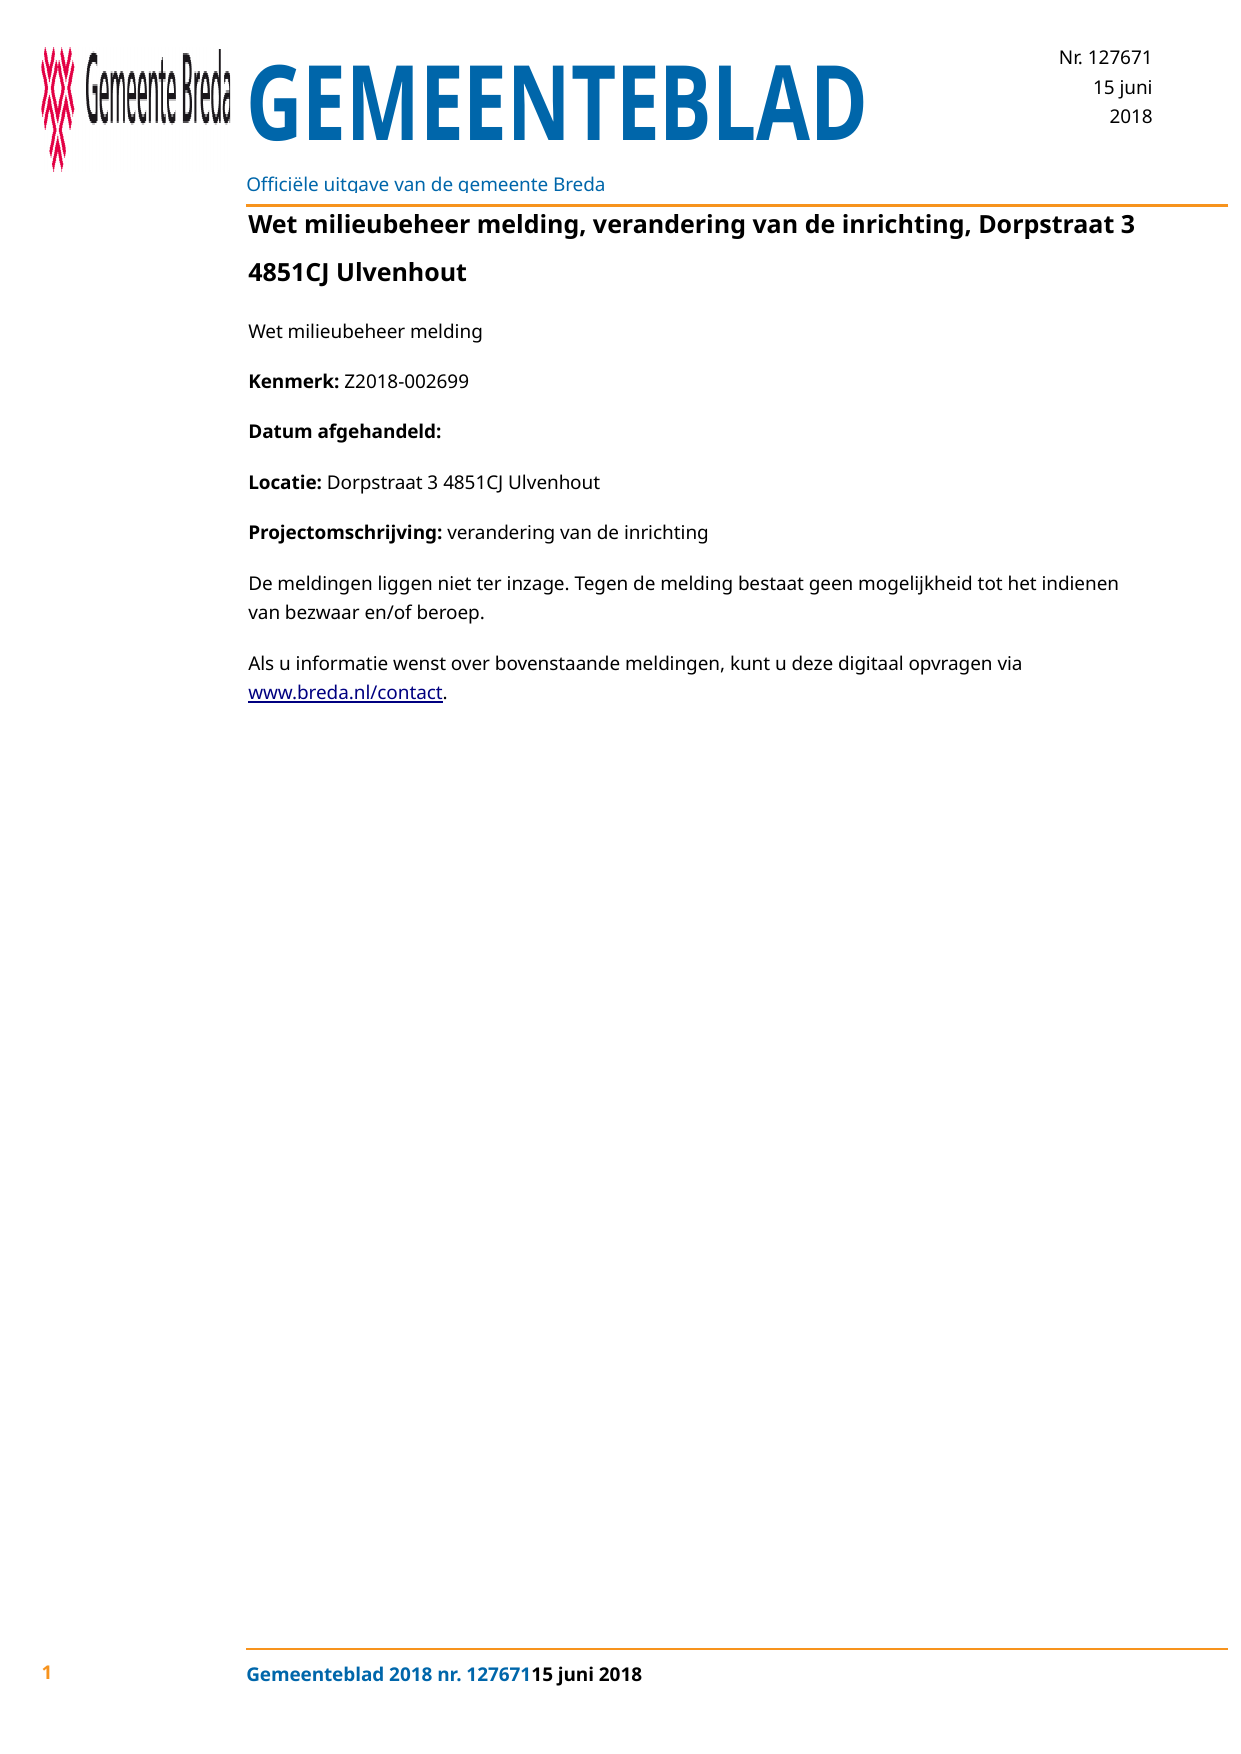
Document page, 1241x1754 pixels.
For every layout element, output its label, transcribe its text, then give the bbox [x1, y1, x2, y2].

text Projectomschrijving: verandering van de inrichting [248, 519, 1152, 545]
text Datum afgehandeld: [248, 419, 1152, 444]
text De meldingen liggen niet ter inzage. Tegen de melding bestaat geen mogelijkheid tot het indienen van bezwaar en/of beroep. [248, 570, 1152, 625]
text Kenmerk: Z2018-002699 [248, 368, 1152, 394]
text Als u informatie wenst over bovenstaande meldingen, kunt u deze digitaal opvragen via www.breda.nl/contact. [248, 650, 1152, 705]
text Wet milieubeheer melding, verandering van de inrichting, Dorpstraat 3 4851CJ Ulvenhout [248, 207, 1152, 288]
picture [41, 47, 231, 172]
text Locatie: Dorpstraat 3 4851CJ Ulvenhout [248, 469, 1152, 495]
text Wet milieubeheer melding [248, 318, 1152, 344]
